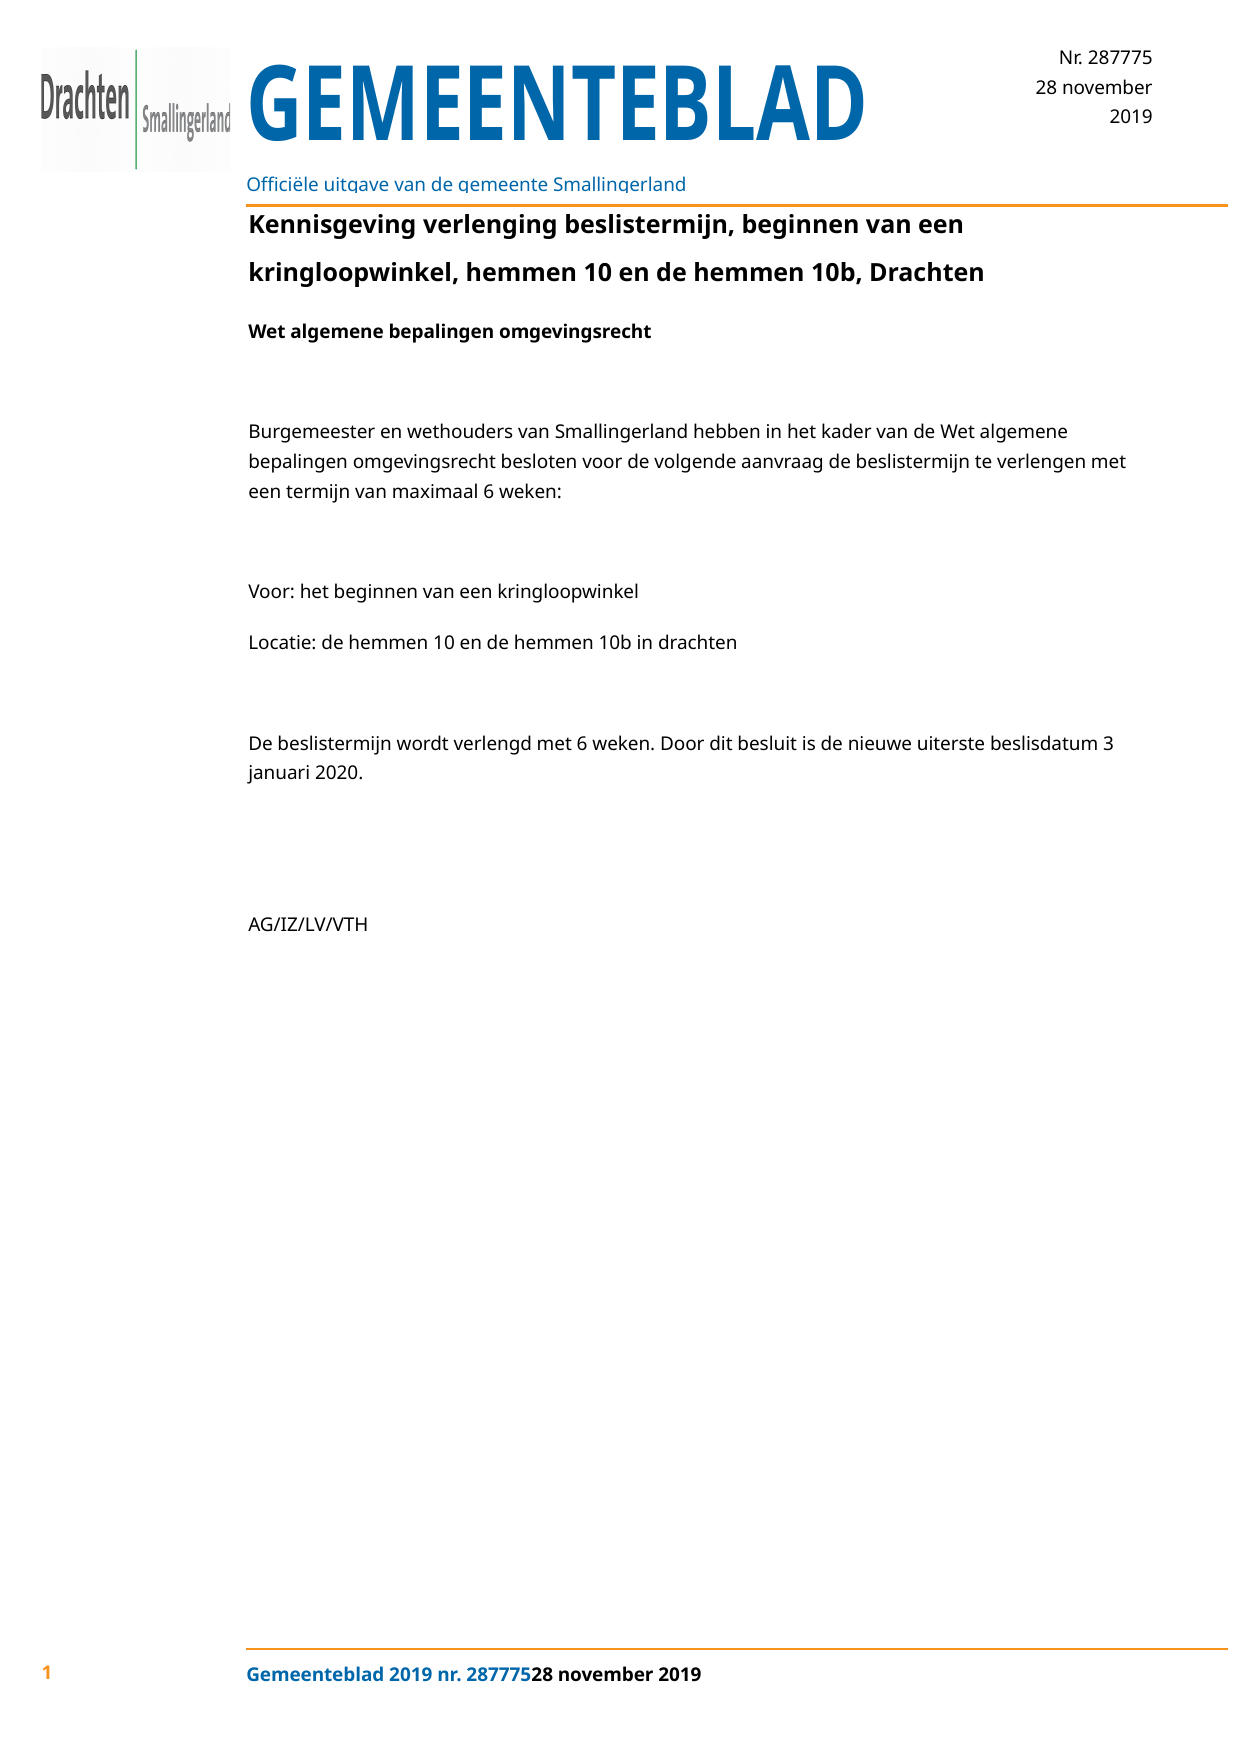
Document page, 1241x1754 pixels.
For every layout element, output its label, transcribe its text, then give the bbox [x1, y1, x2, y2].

text Burgemeester en wethouders van Smallingerland hebben in het kader van de Wet algemene bepalingen omgevingsrecht besloten voor de volgende aanvraag de beslistermijn te verlengen met een termijn van maximaal 6 weken: [248, 419, 1152, 504]
text De beslistermijn wordt verlengd met 6 weken. Door dit besluit is de nieuwe uiterste beslisdatum 3 januari 2020. [248, 730, 1152, 785]
text Voor: het beginnen van een kringloopwinkel [248, 579, 1152, 604]
text Kennisgeving verlenging beslistermijn, beginnen van een kringloopwinkel, hemmen 10 en de hemmen 10b, Drachten [248, 207, 1152, 288]
text Wet algemene bepalingen omgevingsrecht [248, 318, 1152, 344]
picture [41, 47, 231, 172]
text Locatie: de hemmen 10 en de hemmen 10b in drachten [248, 629, 1152, 655]
text AG/IZ/LV/VTH [248, 911, 1152, 937]
